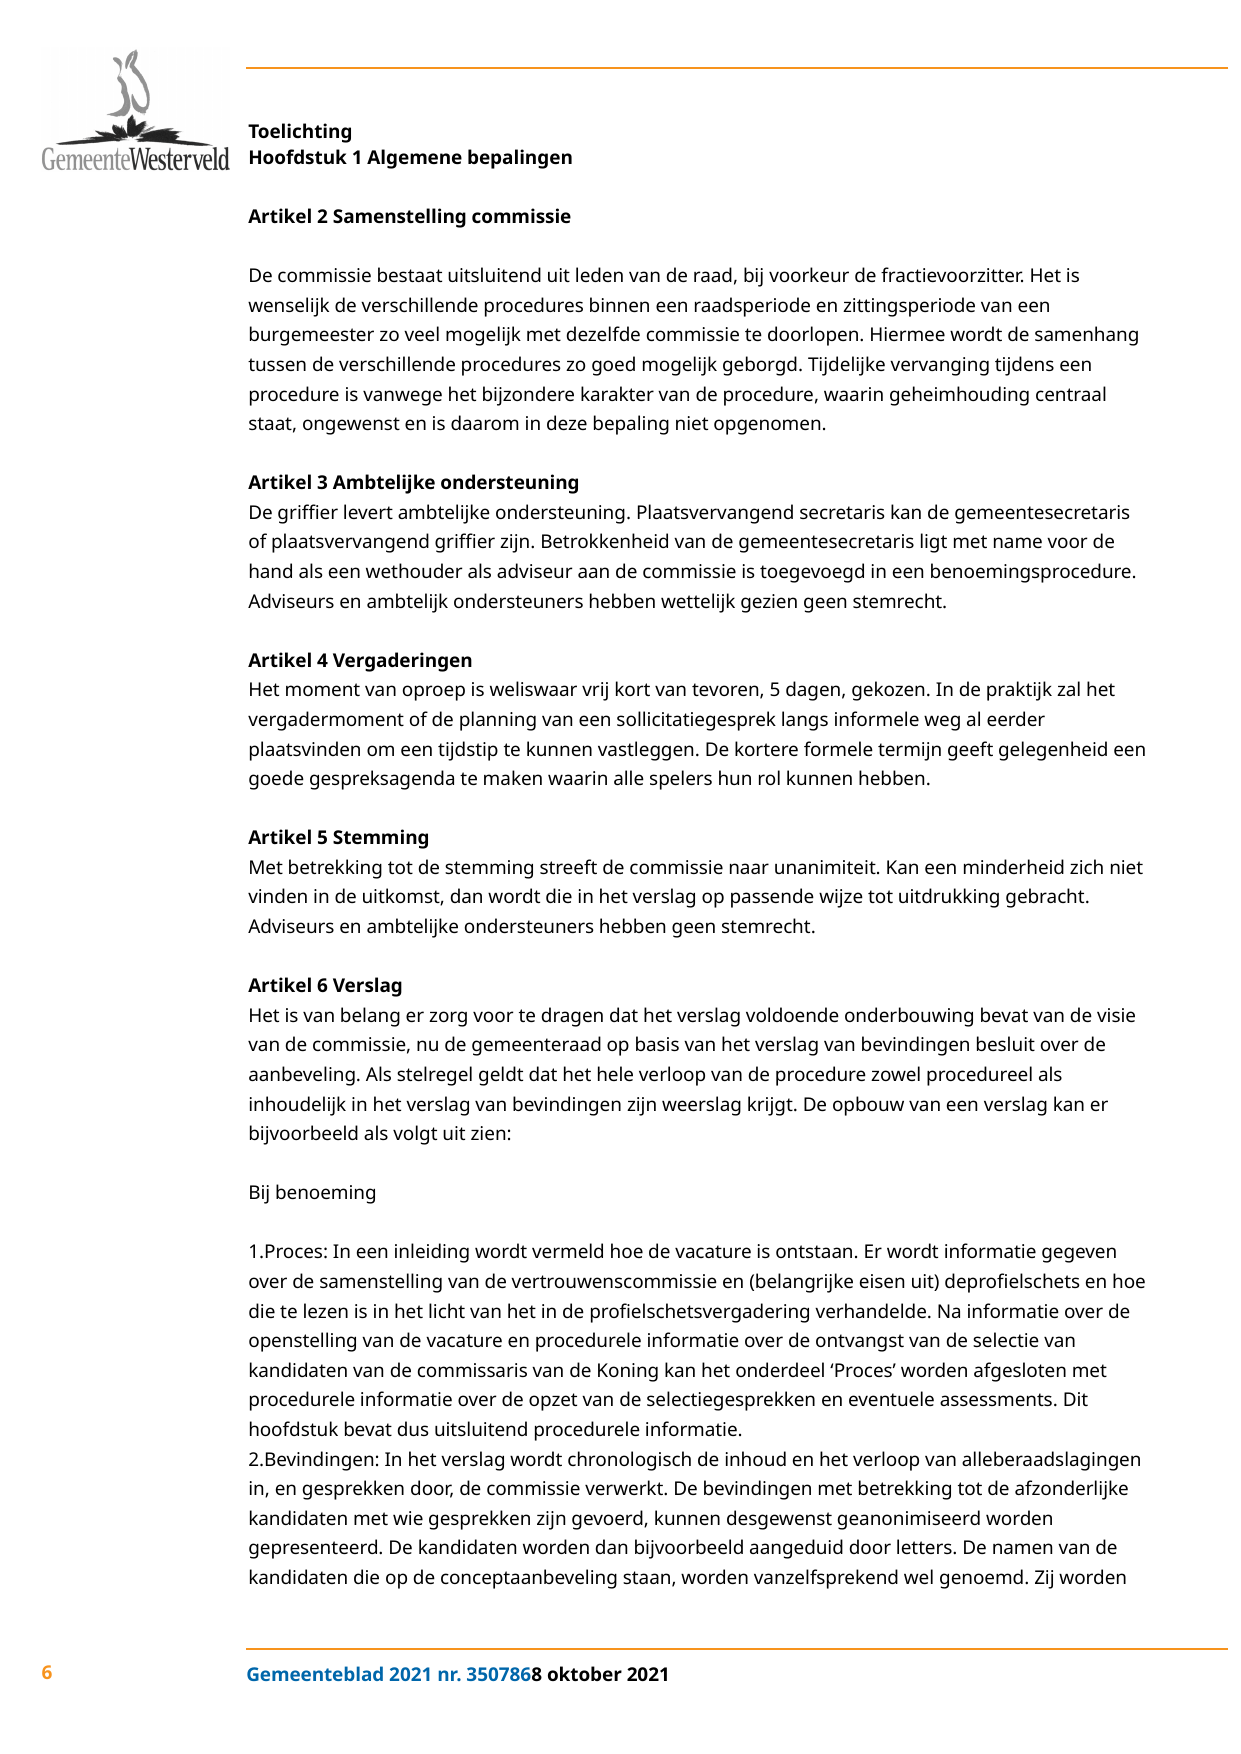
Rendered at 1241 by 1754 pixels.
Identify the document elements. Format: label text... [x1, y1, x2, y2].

text De griffier levert ambtelijke ondersteuning. Plaatsvervangend secretaris kan de gemeentesecretaris of plaatsvervangend griffier zijn. Betrokkenheid van de gemeentesecretaris ligt met name voor de hand als een wethouder als adviseur aan de commissie is toegevoegd in een benoemingsprocedure. Adviseurs en ambtelijk ondersteuners hebben wettelijk gezien geen stemrecht. [248, 499, 1152, 614]
text Artikel 2 Samenstelling commissie [248, 203, 1152, 229]
text Het moment van oproep is weliswaar vrij kort van tevoren, 5 dagen, gekozen. In de praktijk zal het vergadermoment of de planning van een sollicitatiegesprek langs informele weg al eerder plaatsvinden om een tijdstip te kunnen vastleggen. De kortere formele termijn geeft gelegenheid een goede gespreksagenda te maken waarin alle spelers hun rol kunnen hebben. [248, 677, 1152, 791]
text Toelichting [248, 116, 1152, 144]
text Artikel 6 Verslag [248, 972, 1152, 998]
text Artikel 5 Stemming [248, 824, 1152, 850]
text Artikel 3 Ambtelijke ondersteuning [248, 469, 1152, 495]
text Bij benoeming [248, 1179, 1152, 1205]
text 1.Proces: In een inleiding wordt vermeld hoe de vacature is ontstaan. Er wordt informatie gegeven over de samenstelling van de vertrouwenscommissie en (belangrijke eisen uit) deprofielschets en hoe die te lezen is in het licht van het in de profielschetsvergadering verhandelde. Na informatie over de openstelling van de vacature en procedurele informatie over de ontvangst van de selectie van kandidaten van de commissaris van de Koning kan het onderdeel ‘Proces’ worden afgesloten met procedurele informatie over de opzet van de selectiegesprekken en eventuele assessments. Dit hoofdstuk bevat dus uitsluitend procedurele informatie. [248, 1239, 1152, 1442]
text Het is van belang er zorg voor te dragen dat het verslag voldoende onderbouwing bevat van de visie van de commissie, nu de gemeenteraad op basis van het verslag van bevindingen besluit over de aanbeveling. Als stelregel geldt dat het hele verloop van de procedure zowel procedureel als inhoudelijk in het verslag van bevindingen zijn weerslag krijgt. De opbouw van een verslag kan er bijvoorbeeld als volgt uit zien: [248, 1002, 1152, 1146]
text 2.Bevindingen: In het verslag wordt chronologisch de inhoud en het verloop van alleberaadslagingen in, en gesprekken door, de commissie verwerkt. De bevindingen met betrekking tot de afzonderlijke kandidaten met wie gesprekken zijn gevoerd, kunnen desgewenst geanonimiseerd worden gepresenteerd. De kandidaten worden dan bijvoorbeeld aangeduid door letters. De namen van de kandidaten die op de conceptaanbeveling staan, worden vanzelfsprekend wel genoemd. Zij worden [248, 1446, 1152, 1590]
text De commissie bestaat uitsluitend uit leden van de raad, bij voorkeur de fractievoorzitter. Het is wenselijk de verschillende procedures binnen een raadsperiode en zittingsperiode van een burgemeester zo veel mogelijk met dezelfde commissie te doorlopen. Hiermee wordt de samenhang tussen de verschillende procedures zo goed mogelijk geborgd. Tijdelijke vervanging tijdens een procedure is vanwege het bijzondere karakter van de procedure, waarin geheimhouding centraal staat, ongewenst en is daarom in deze bepaling niet opgenomen. [248, 262, 1152, 436]
text Hoofdstuk 1 Algemene bepalingen [248, 144, 1152, 170]
text Artikel 4 Vergaderingen [248, 647, 1152, 673]
picture [41, 47, 231, 172]
text Met betrekking tot de stemming streeft de commissie naar unanimiteit. Kan een minderheid zich niet vinden in de uitkomst, dan wordt die in het verslag op passende wijze tot uitdrukking gebracht. Adviseurs en ambtelijke ondersteuners hebben geen stemrecht. [248, 854, 1152, 939]
